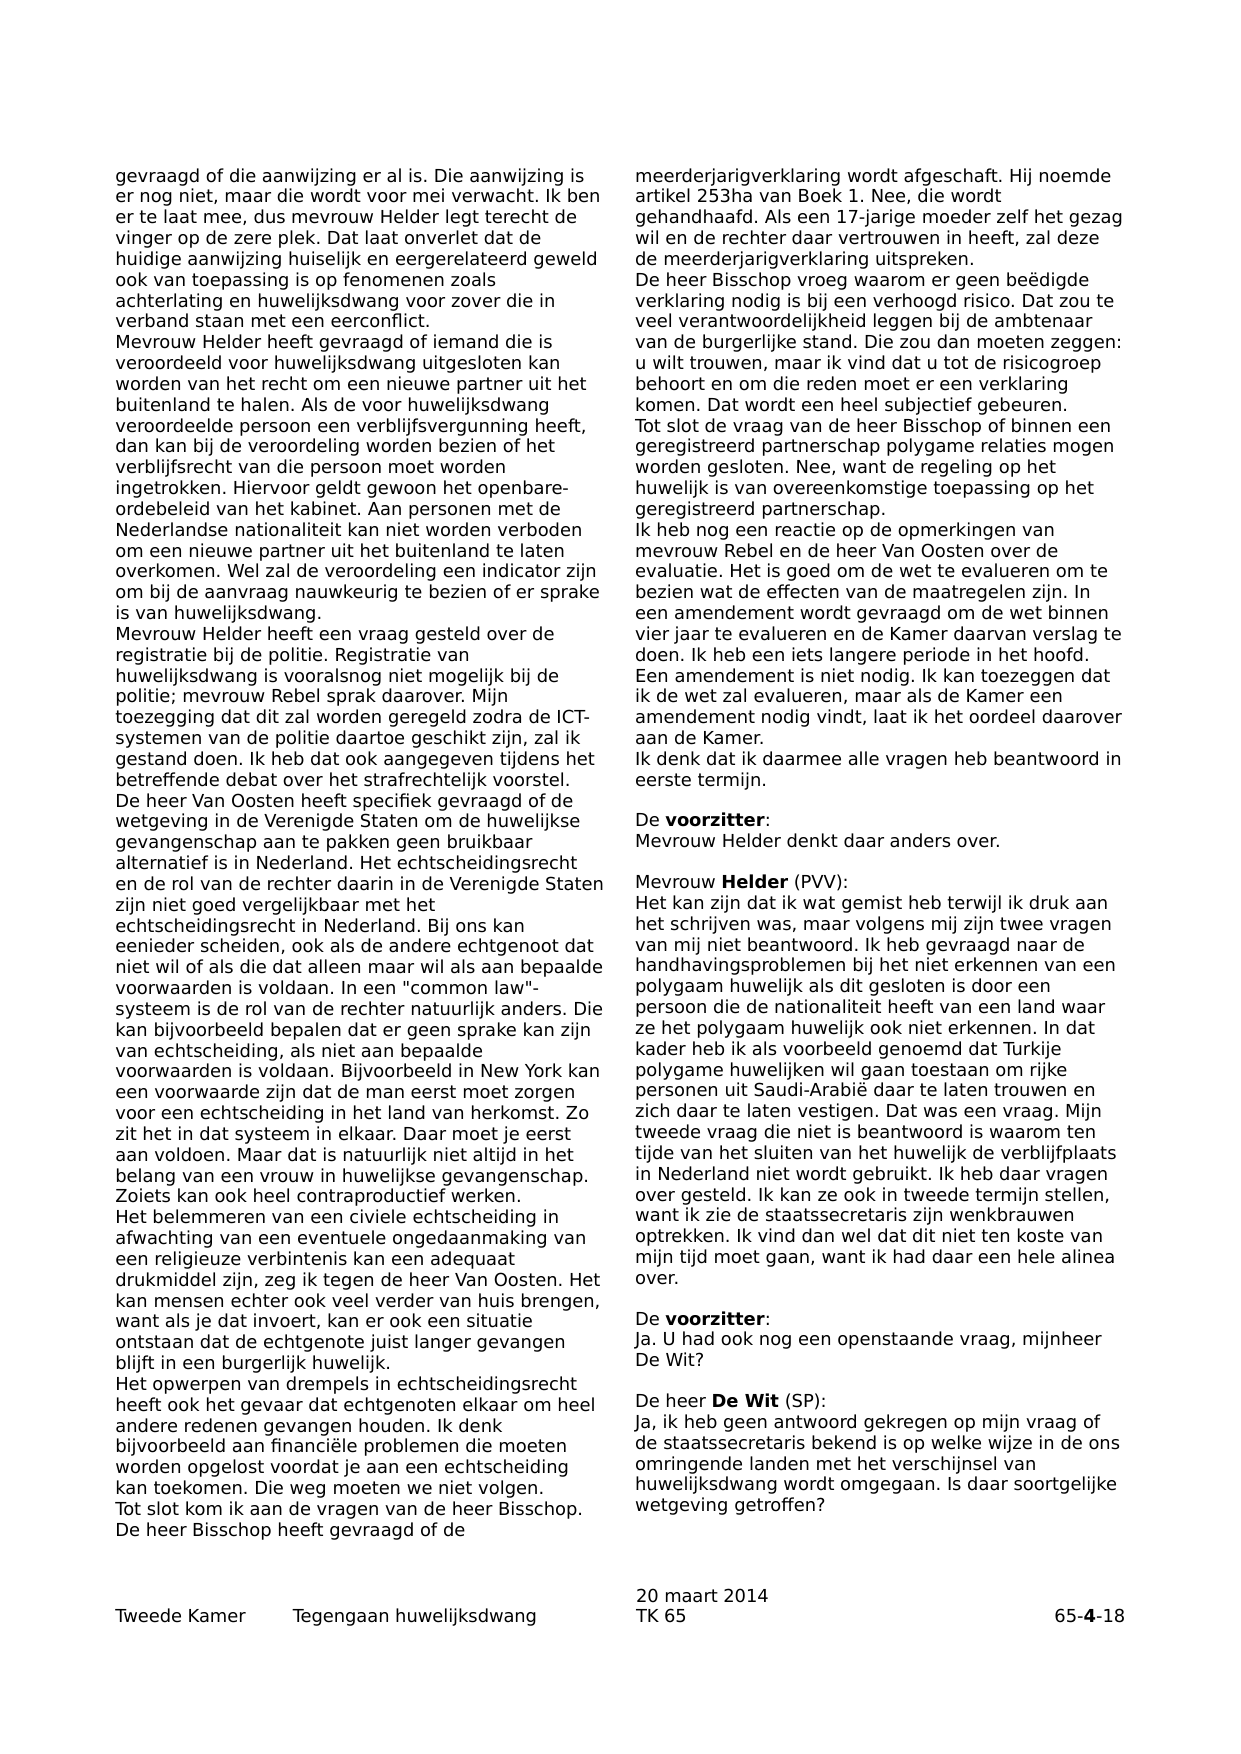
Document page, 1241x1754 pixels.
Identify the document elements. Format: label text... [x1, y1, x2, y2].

text Het opwerpen van drempels in echtscheidingsrecht heeft ook het gevaar dat echtgenoten elkaar om heel andere redenen gevangen houden. Ik denk bijvoorbeeld aan financiële problemen die moeten worden opgelost voordat je aan een echtscheiding kan toekomen. Die weg moeten we niet volgen. [115, 1374, 605, 1499]
text Mevrouw Helder heeft een vraag gesteld over de registratie bij de politie. Registratie van huwelijksdwang is vooralsnog niet mogelijk bij de politie; mevrouw Rebel sprak daarover. Mijn toezegging dat dit zal worden geregeld zodra de ICT-systemen van de politie daartoe geschikt zijn, zal ik gestand doen. Ik heb dat ook aangegeven tijdens het betreffende debat over het strafrechtelijk voorstel. [115, 624, 605, 790]
text Mevrouw Helder (PVV): [635, 872, 1125, 893]
text Ik heb nog een reactie op de opmerkingen van mevrouw Rebel en de heer Van Oosten over de evaluatie. Het is goed om de wet te evalueren om te bezien wat de effecten van de maatregelen zijn. In een amendement wordt gevraagd om de wet binnen vier jaar te evalueren en de Kamer daarvan verslag te doen. Ik heb een iets langere periode in het hoofd. Een amendement is niet nodig. Ik kan toezeggen dat ik de wet zal evalueren, maar als de Kamer een amendement nodig vindt, laat ik het oordeel daarover aan de Kamer. [635, 519, 1125, 749]
text De heer De Wit (SP): [635, 1391, 1125, 1412]
text Tot slot kom ik aan de vragen van de heer Bisschop. De heer Bisschop heeft gevraagd of de [115, 1499, 605, 1540]
text gevraagd of die aanwijzing er al is. Die aanwijzing is er nog niet, maar die wordt voor mei verwacht. Ik ben er te laat mee, dus mevrouw Helder legt terecht de vinger op de zere plek. Dat laat onverlet dat de huidige aanwijzing huiselijk en eergerelateerd geweld ook van toepassing is op fenomenen zoals achterlating en huwelijksdwang voor zover die in verband staan met een eerconflict. [115, 165, 605, 332]
text Mevrouw Helder denkt daar anders over. [635, 831, 1125, 852]
text Ja. U had ook nog een openstaande vraag, mijnheer De Wit? [635, 1329, 1125, 1371]
text Het kan zijn dat ik wat gemist heb terwijl ik druk aan het schrijven was, maar volgens mij zijn twee vragen van mij niet beantwoord. Ik heb gevraagd naar de handhavingsproblemen bij het niet erkennen van een polygaam huwelijk als dit gesloten is door een persoon die de nationaliteit heeft van een land waar ze het polygaam huwelijk ook niet erkennen. In dat kader heb ik als voorbeeld genoemd dat Turkije polygame huwelijken wil gaan toestaan om rijke personen uit Saudi-Arabië daar te laten trouwen en zich daar te laten vestigen. Dat was een vraag. Mijn tweede vraag die niet is beantwoord is waarom ten tijde van het sluiten van het huwelijk de verblijfplaats in Nederland niet wordt gebruikt. Ik heb daar vragen over gesteld. Ik kan ze ook in tweede termijn stellen, want ik zie de staatssecretaris zijn wenkbrauwen optrekken. Ik vind dan wel dat dit niet ten koste van mijn tijd moet gaan, want ik had daar een hele alinea over. [635, 893, 1125, 1288]
text Mevrouw Helder heeft gevraagd of iemand die is veroordeeld voor huwelijksdwang uitgesloten kan worden van het recht om een nieuwe partner uit het buitenland te halen. Als de voor huwelijksdwang veroordeelde persoon een verblijfsvergunning heeft, dan kan bij de veroordeling worden bezien of het verblijfsrecht van die persoon moet worden ingetrokken. Hiervoor geldt gewoon het openbare-ordebeleid van het kabinet. Aan personen met de Nederlandse nationaliteit kan niet worden verboden om een nieuwe partner uit het buitenland te laten overkomen. Wel zal de veroordeling een indicator zijn om bij de aanvraag nauwkeurig te bezien of er sprake is van huwelijksdwang. [115, 332, 605, 624]
text De voorzitter: [635, 1308, 1125, 1329]
text Ja, ik heb geen antwoord gekregen op mijn vraag of de staatssecretaris bekend is op welke wijze in de ons omringende landen met het verschijnsel van huwelijksdwang wordt omgegaan. Is daar soortgelijke wetgeving getroffen? [635, 1412, 1125, 1516]
text Ik denk dat ik daarmee alle vragen heb beantwoord in eerste termijn. [635, 749, 1125, 790]
text De heer Van Oosten heeft specifiek gevraagd of de wetgeving in de Verenigde Staten om de huwelijkse gevangenschap aan te pakken geen bruikbaar alternatief is in Nederland. Het echtscheidingsrecht en de rol van de rechter daarin in de Verenigde Staten zijn niet goed vergelijkbaar met het echtscheidingsrecht in Nederland. Bij ons kan eenieder scheiden, ook als de andere echtgenoot dat niet wil of als die dat alleen maar wil als aan bepaalde voorwaarden is voldaan. In een "common law"-systeem is de rol van de rechter natuurlijk anders. Die kan bijvoorbeeld bepalen dat er geen sprake kan zijn van echtscheiding, als niet aan bepaalde voorwaarden is voldaan. Bijvoorbeeld in New York kan een voorwaarde zijn dat de man eerst moet zorgen voor een echtscheiding in het land van herkomst. Zo zit het in dat systeem in elkaar. Daar moet je eerst aan voldoen. Maar dat is natuurlijk niet altijd in het belang van een vrouw in huwelijkse gevangenschap. Zoiets kan ook heel contraproductief werken. [115, 790, 605, 1207]
text Het belemmeren van een civiele echtscheiding in afwachting van een eventuele ongedaanmaking van een religieuze verbintenis kan een adequaat drukmiddel zijn, zeg ik tegen de heer Van Oosten. Het kan mensen echter ook veel verder van huis brengen, want als je dat invoert, kan er ook een situatie ontstaan dat de echtgenote juist langer gevangen blijft in een burgerlijk huwelijk. [115, 1207, 605, 1374]
text meerderjarigverklaring wordt afgeschaft. Hij noemde artikel 253ha van Boek 1. Nee, die wordt gehandhaafd. Als een 17-jarige moeder zelf het gezag wil en de rechter daar vertrouwen in heeft, zal deze de meerderjarigverklaring uitspreken. [635, 165, 1125, 269]
text De voorzitter: [635, 810, 1125, 831]
text De heer Bisschop vroeg waarom er geen beëdigde verklaring nodig is bij een verhoogd risico. Dat zou te veel verantwoordelijkheid leggen bij de ambtenaar van de burgerlijke stand. Die zou dan moeten zeggen: u wilt trouwen, maar ik vind dat u tot de risicogroep behoort en om die reden moet er een verklaring komen. Dat wordt een heel subjectief gebeuren. [635, 269, 1125, 415]
text Tot slot de vraag van de heer Bisschop of binnen een geregistreerd partnerschap polygame relaties mogen worden gesloten. Nee, want de regeling op het huwelijk is van overeenkomstige toepassing op het geregistreerd partnerschap. [635, 415, 1125, 519]
